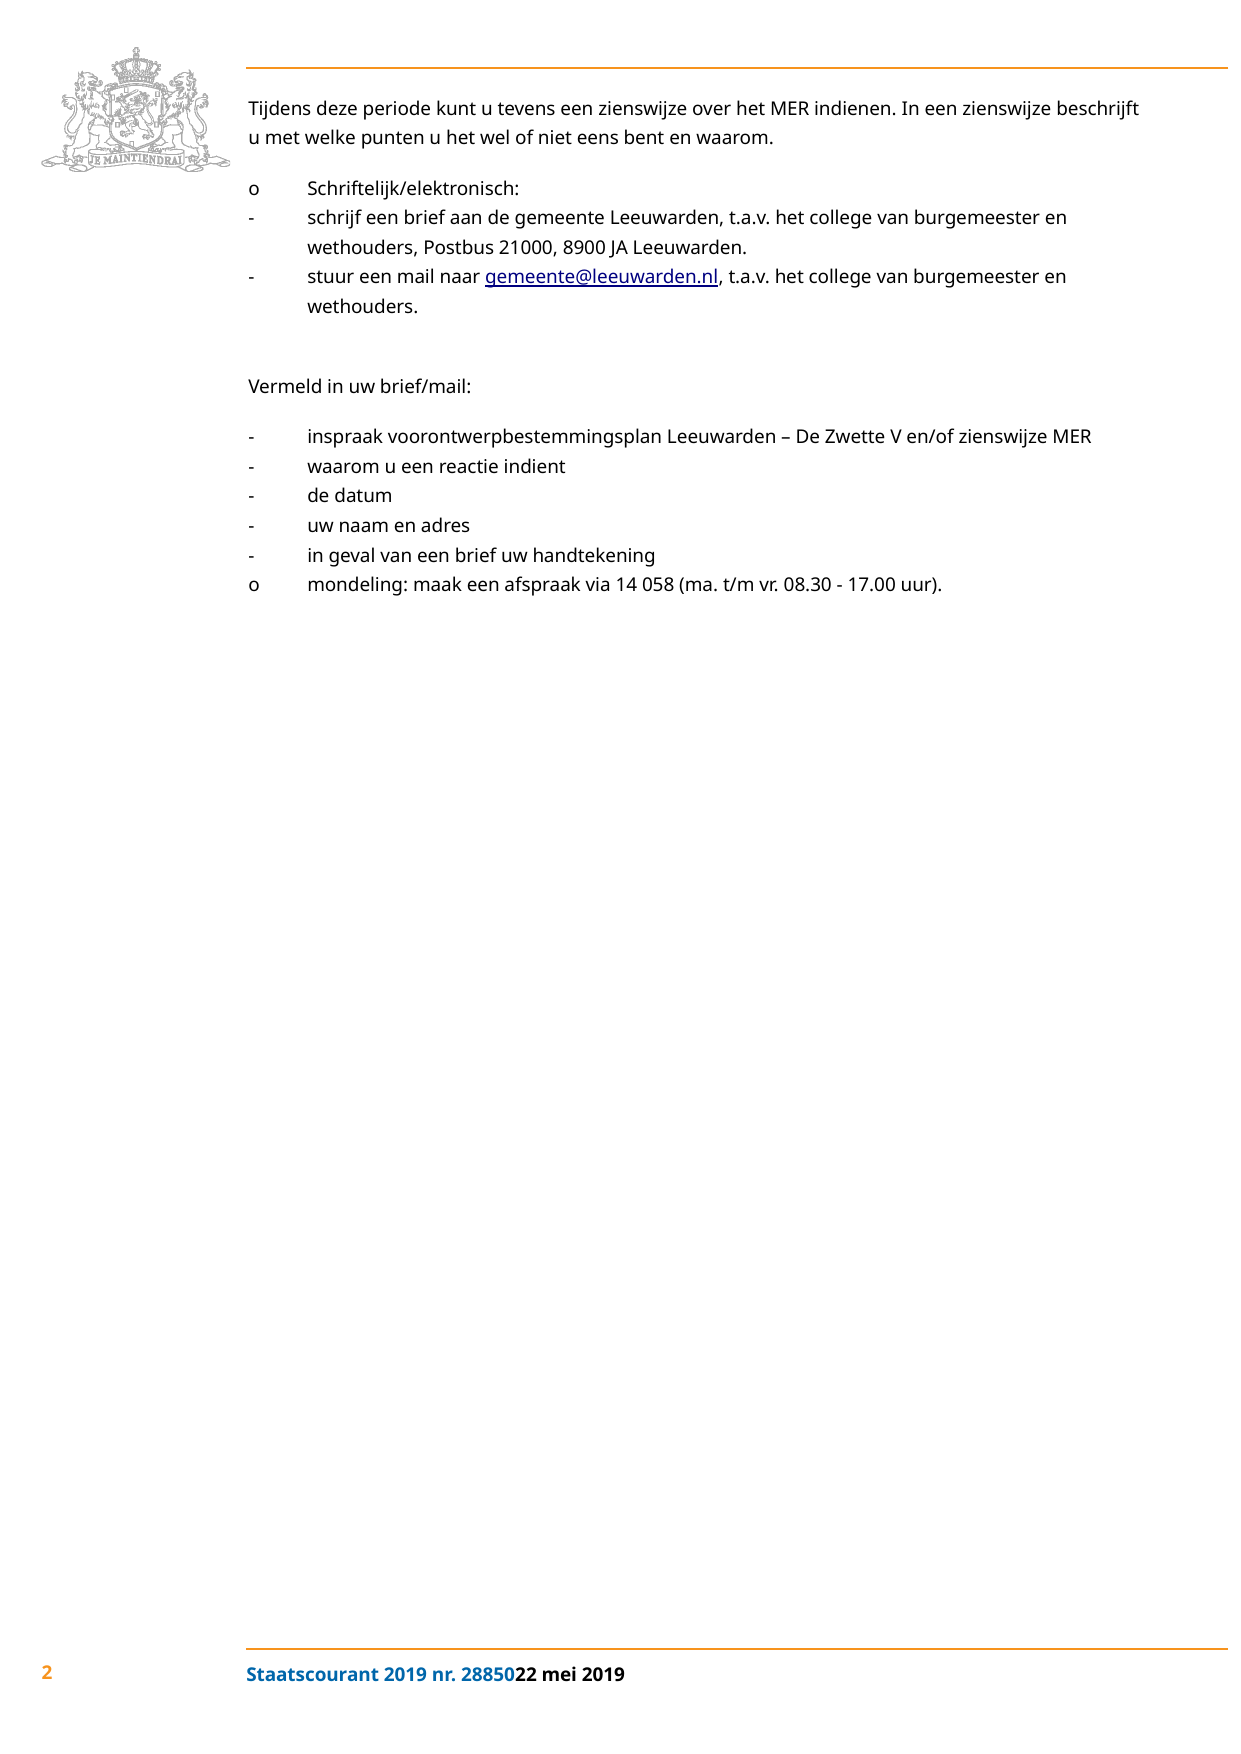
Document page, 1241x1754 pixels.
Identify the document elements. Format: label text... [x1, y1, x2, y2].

list de datum [248, 483, 1152, 508]
text Tijdens deze periode kunt u tevens een zienswijze over het MER indienen. In een zienswijze beschrijft u met welke punten u het wel of niet eens bent en waarom. [248, 95, 1152, 150]
list mondeling: maak een afspraak via 14 058 (ma. t/m vr. 08.30 - 17.00 uur). [248, 571, 1152, 597]
picture [41, 47, 231, 172]
list waarom u een reactie indient [248, 453, 1152, 479]
list in geval van een brief uw handtekening [248, 542, 1152, 568]
list Schriftelijk/elektronisch: [248, 175, 1152, 201]
list stuur een mail naar gemeente@leeuwarden.nl, t.a.v. het college van burgemeester en wethouders. [248, 263, 1152, 319]
list uw naam en adres [248, 512, 1152, 538]
list schrijf een brief aan de gemeente Leeuwarden, t.a.v. het college van burgemeester en wethouders, Postbus 21000, 8900 JA Leeuwarden. [248, 204, 1152, 260]
list inspraak voorontwerpbestemmingsplan Leeuwarden – De Zwette V en/of zienswijze MER [248, 423, 1152, 449]
text Vermeld in uw brief/mail: [248, 373, 1152, 399]
